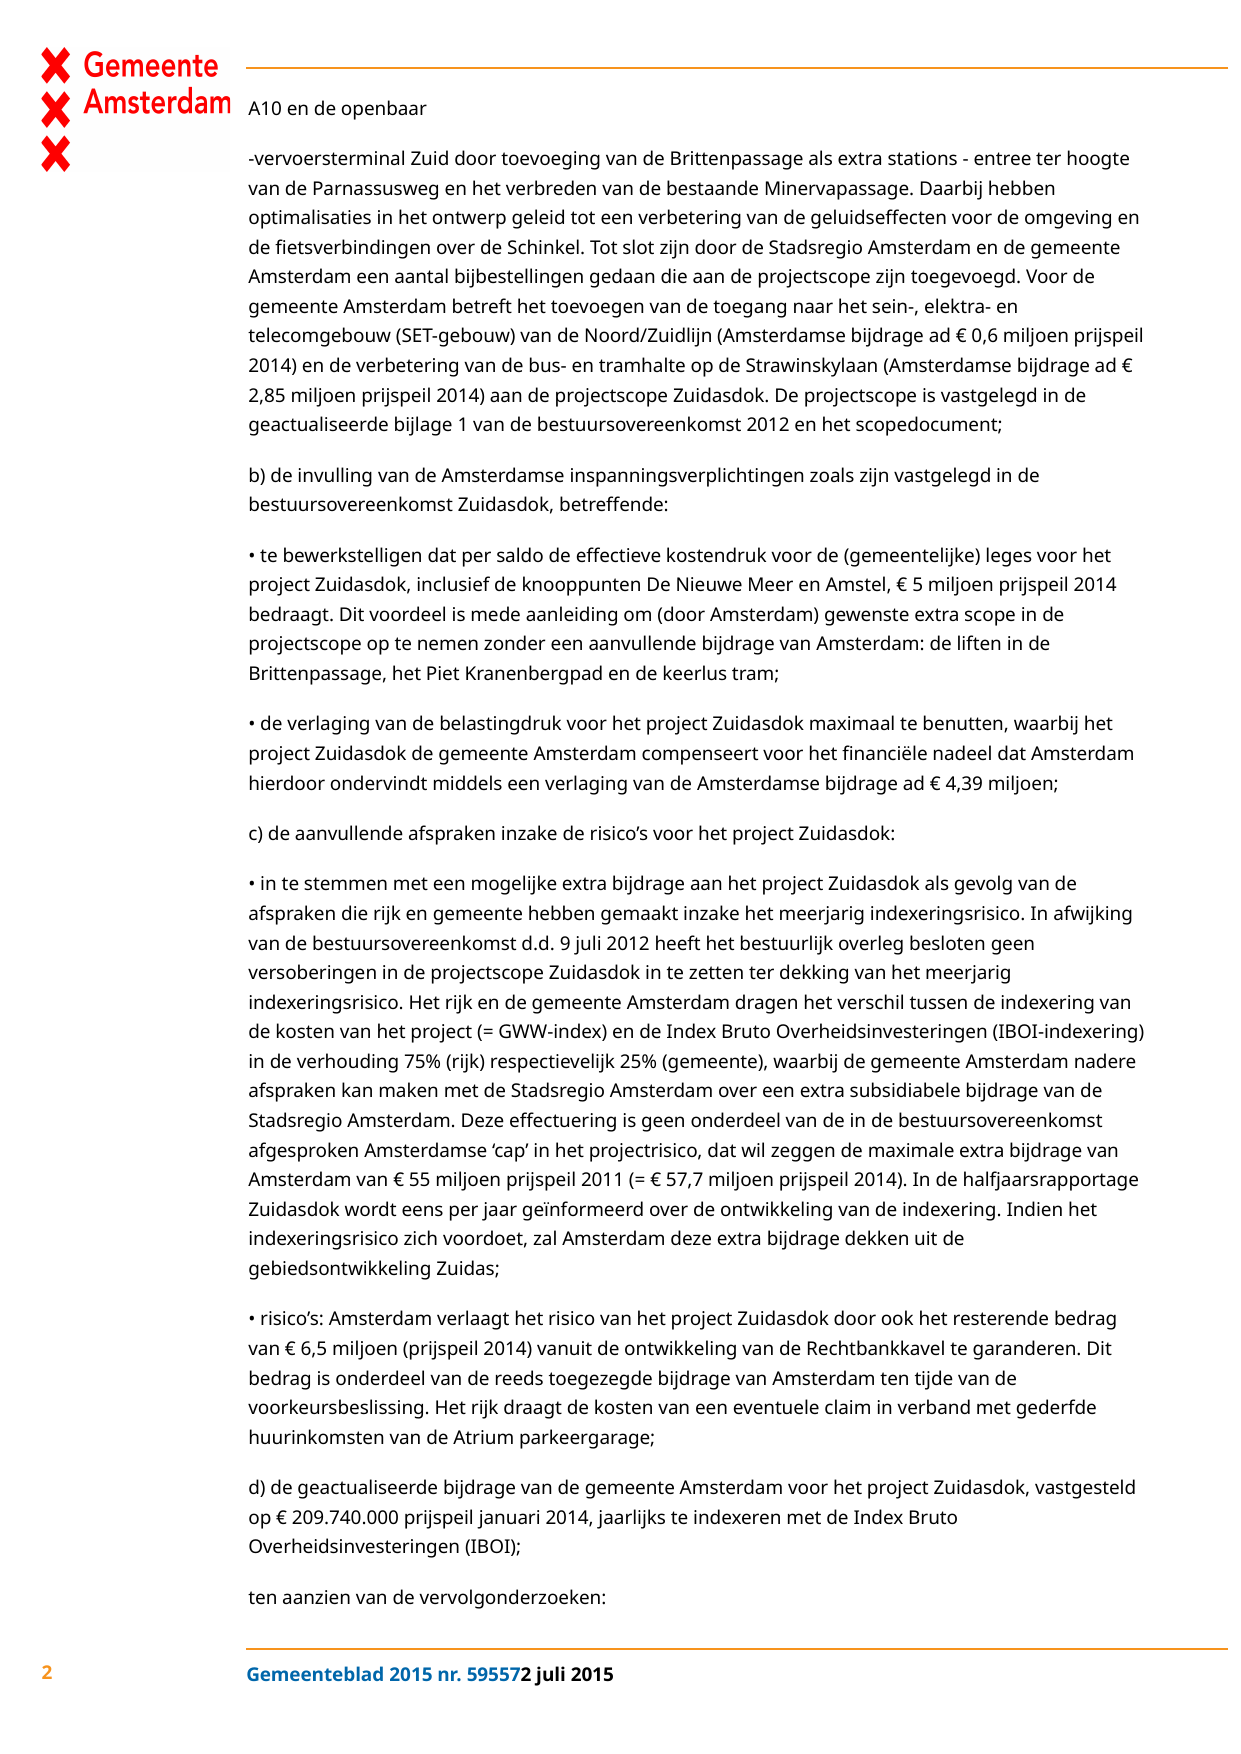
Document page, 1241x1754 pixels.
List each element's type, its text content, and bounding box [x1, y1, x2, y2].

text c) de aanvullende afspraken inzake de risico’s voor het project Zuidasdok: [248, 820, 1152, 846]
text b) de invulling van de Amsterdamse inspanningsverplichtingen zoals zijn vastgelegd in de bestuursovereenkomst Zuidasdok, betreffende: [248, 462, 1152, 517]
text • in te stemmen met een mogelijke extra bijdrage aan het project Zuidasdok als gevolg van de afspraken die rijk en gemeente hebben gemaakt inzake het meerjarig indexeringsrisico. In afwijking van de bestuursovereenkomst d.d. 9 juli 2012 heeft het bestuurlijk overleg besloten geen versoberingen in de projectscope Zuidasdok in te zetten ter dekking van het meerjarig indexeringsrisico. Het rijk en de gemeente Amsterdam dragen het verschil tussen de indexering van de kosten van het project (= GWW-index) en de Index Bruto Overheidsinvesteringen (IBOI-indexering) in de verhouding 75% (rijk) respectievelijk 25% (gemeente), waarbij de gemeente Amsterdam nadere afspraken kan maken met de Stadsregio Amsterdam over een extra subsidiabele bijdrage van de Stadsregio Amsterdam. Deze effectuering is geen onderdeel van de in de bestuursovereenkomst afgesproken Amsterdamse ‘cap’ in het projectrisico, dat wil zeggen de maximale extra bijdrage van Amsterdam van € 55 miljoen prijspeil 2011 (= € 57,7 miljoen prijspeil 2014). In de halfjaarsrapportage Zuidasdok wordt eens per jaar geïnformeerd over de ontwikkeling van de indexering. Indien het indexeringsrisico zich voordoet, zal Amsterdam deze extra bijdrage dekken uit de gebiedsontwikkeling Zuidas; [248, 871, 1152, 1281]
text -vervoersterminal Zuid door toevoeging van de Brittenpassage als extra stations - entree ter hoogte van de Parnassusweg en het verbreden van de bestaande Minervapassage. Daarbij hebben optimalisaties in het ontwerp geleid tot een verbetering van de geluidseffecten voor de omgeving en de fietsverbindingen over de Schinkel. Tot slot zijn door de Stadsregio Amsterdam en de gemeente Amsterdam een aantal bijbestellingen gedaan die aan de projectscope zijn toegevoegd. Voor de gemeente Amsterdam betreft het toevoegen van de toegang naar het sein-, elektra- en telecomgebouw (SET-gebouw) van de Noord/Zuidlijn (Amsterdamse bijdrage ad € 0,6 miljoen prijspeil 2014) en de verbetering van de bus- en tramhalte op de Strawinskylaan (Amsterdamse bijdrage ad € 2,85 miljoen prijspeil 2014) aan de projectscope Zuidasdok. De projectscope is vastgelegd in de geactualiseerde bijlage 1 van de bestuursovereenkomst 2012 en het scopedocument; [248, 145, 1152, 437]
text • de verlaging van de belastingdruk voor het project Zuidasdok maximaal te benutten, waarbij het project Zuidasdok de gemeente Amsterdam compenseert voor het financiële nadeel dat Amsterdam hierdoor ondervindt middels een verlaging van de Amsterdamse bijdrage ad € 4,39 miljoen; [248, 711, 1152, 796]
text A10 en de openbaar [248, 95, 1152, 121]
picture [41, 47, 231, 172]
text • risico’s: Amsterdam verlaagt het risico van het project Zuidasdok door ook het resterende bedrag van € 6,5 miljoen (prijspeil 2014) vanuit de ontwikkeling van de Rechtbankkavel te garanderen. Dit bedrag is onderdeel van de reeds toegezegde bijdrage van Amsterdam ten tijde van de voorkeursbeslissing. Het rijk draagt de kosten van een eventuele claim in verband met gederfde huurinkomsten van de Atrium parkeergarage; [248, 1306, 1152, 1450]
text • te bewerkstelligen dat per saldo de effectieve kostendruk voor de (gemeentelijke) leges voor het project Zuidasdok, inclusief de knooppunten De Nieuwe Meer en Amstel, € 5 miljoen prijspeil 2014 bedraagt. Dit voordeel is mede aanleiding om (door Amsterdam) gewenste extra scope in de projectscope op te nemen zonder een aanvullende bijdrage van Amsterdam: de liften in de Brittenpassage, het Piet Kranenbergpad en de keerlus tram; [248, 542, 1152, 686]
text ten aanzien van de vervolgonderzoeken: [248, 1584, 1152, 1610]
text d) de geactualiseerde bijdrage van de gemeente Amsterdam voor het project Zuidasdok, vastgesteld op € 209.740.000 prijspeil januari 2014, jaarlijks te indexeren met de Index Bruto Overheidsinvesteringen (IBOI); [248, 1474, 1152, 1559]
